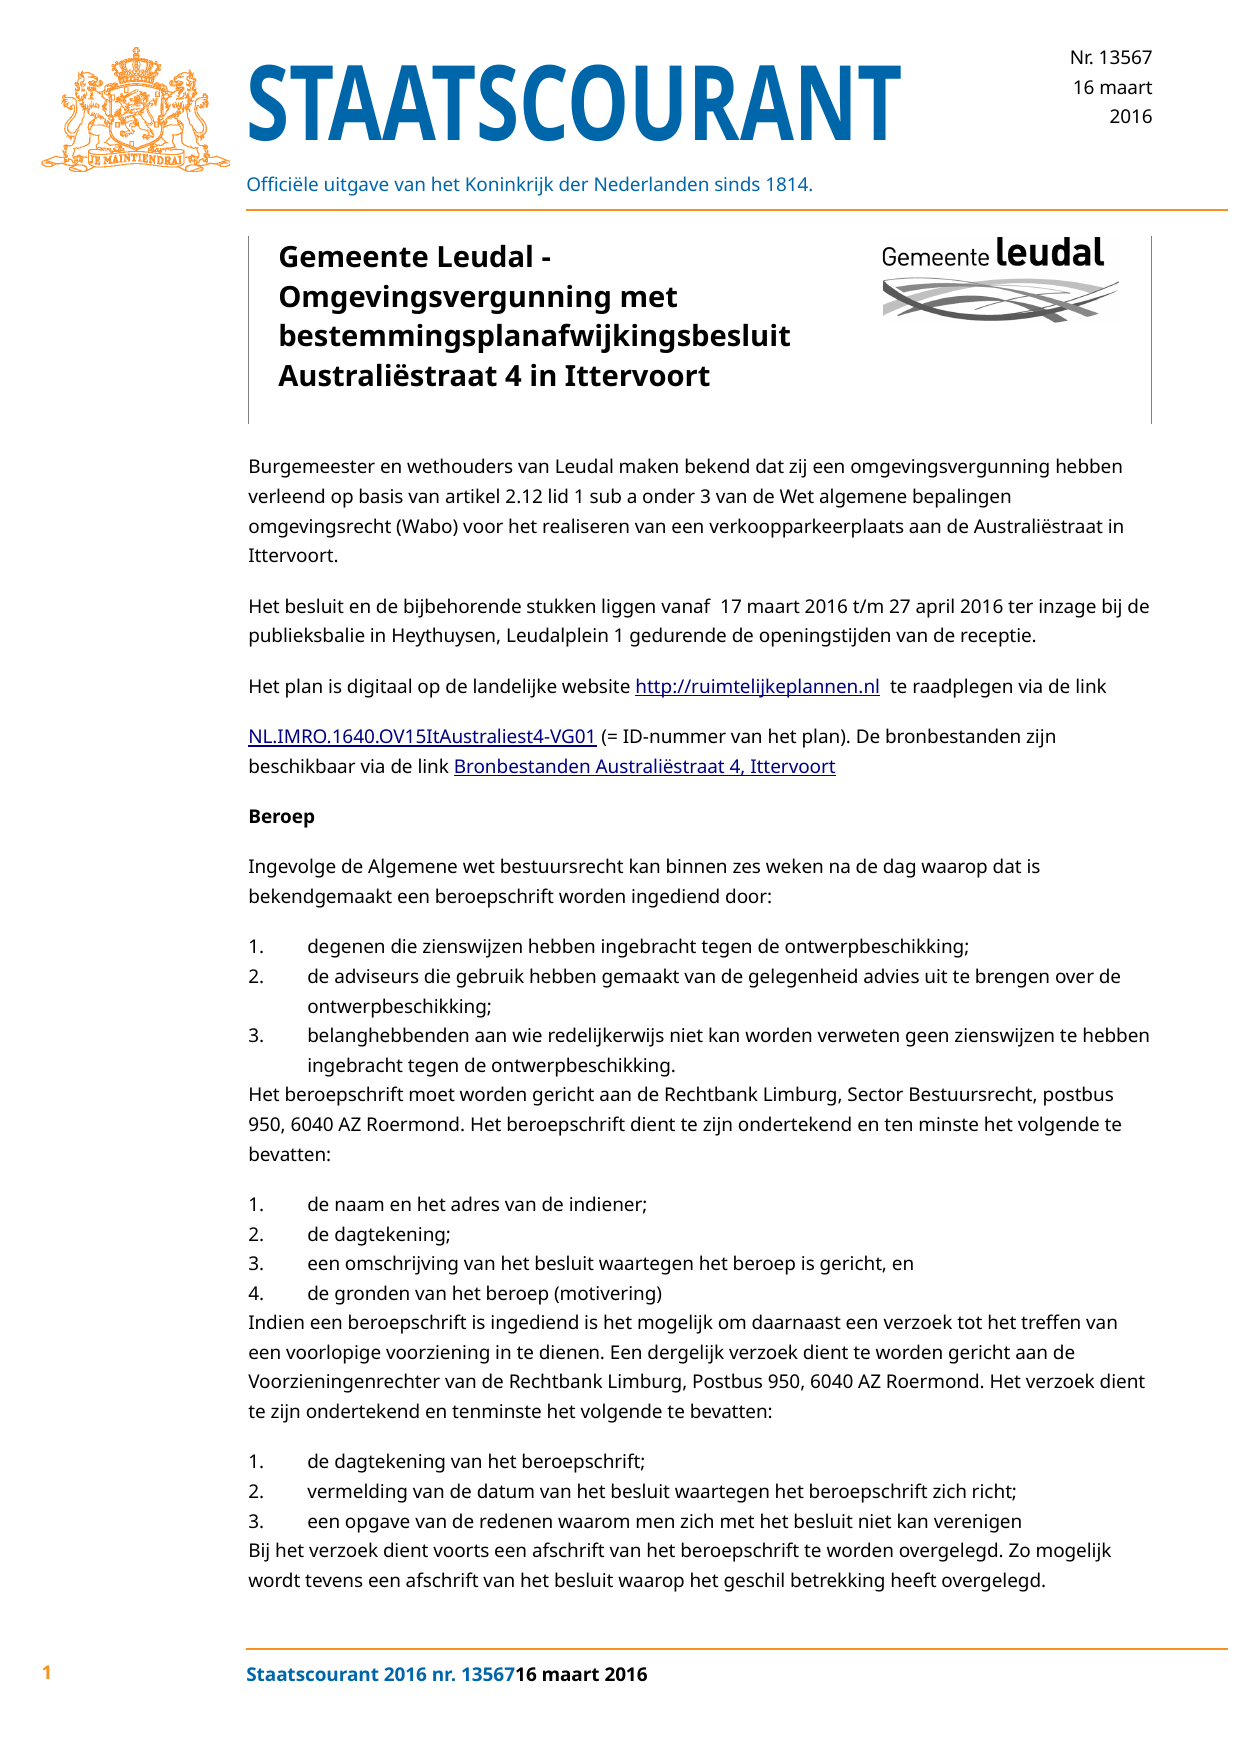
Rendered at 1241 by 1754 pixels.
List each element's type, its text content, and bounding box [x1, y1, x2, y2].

table_header [1119, 236, 1151, 322]
text Bij het verzoek dient voorts een afschrift van het beroepschrift te worden overgelegd. Zo mogelijk wordt tevens een afschrift van het besluit waarop het geschil betrekking heeft overgelegd. [248, 1537, 1152, 1593]
list een opgave van de redenen waarom men zich met het besluit niet kan verenigen [248, 1508, 1152, 1533]
text Indien een beroepschrift is ingediend is het mogelijk om daarnaast een verzoek tot het treffen van een voorlopige voorziening in te dienen. Een dergelijk verzoek dient te worden gericht aan de Voorzieningenrechter van de Rechtbank Limburg, Postbus 950, 6040 AZ Roermond. Het verzoek dient te zijn ondertekend en tenminste het volgende te bevatten: [248, 1309, 1152, 1424]
list degenen die zienswijzen hebben ingebracht tegen de ontwerpbeschikking; [248, 934, 1152, 959]
text Burgemeester en wethouders van Leudal maken bekend dat zij een omgevingsvergunning hebben verleend op basis van artikel 2.12 lid 1 sub a onder 3 van de Wet algemene bepalingen omgevingsrecht (Wabo) voor het realiseren van een verkoopparkeerplaats aan de Australiëstraat in Ittervoort. [248, 454, 1152, 568]
list de adviseurs die gebruik hebben gemaakt van de gelegenheid advies uit te brengen over de ontwerpbeschikking; [248, 963, 1152, 1018]
list de naam en het adres van de indiener; [248, 1191, 1152, 1217]
picture [882, 236, 1119, 323]
text Het beroepschrift moet worden gericht aan de Rechtbank Limburg, Sector Bestuursrecht, postbus 950, 6040 AZ Roermond. Het beroepschrift dient te zijn ondertekend en ten minste het volgende te bevatten: [248, 1082, 1152, 1166]
list de dagtekening; [248, 1221, 1152, 1246]
text Beroep [248, 803, 1152, 829]
list belanghebbenden aan wie redelijkerwijs niet kan worden verweten geen zienswijzen te hebben ingebracht tegen de ontwerpbeschikking. [248, 1022, 1152, 1078]
list een omschrijving van het besluit waartegen het beroep is gericht, en [248, 1250, 1152, 1276]
table_header [850, 323, 1151, 424]
text Het besluit en de bijbehorende stukken liggen vanaf 17 maart 2016 t/m 27 april 2016 ter inzage bij de publieksbalie in Heythuysen, Leudalplein 1 gedurende de openingstijden van de receptie. [248, 593, 1152, 648]
table_header Gemeente Leudal - Omgevingsvergunning met bestemmingsplanafwijkingsbesluit Australiëstraat 4 in Ittervoort [249, 236, 850, 424]
text Ingevolge de Algemene wet bestuursrecht kan binnen zes weken na de dag waarop dat is bekendgemaakt een beroepschrift worden ingediend door: [248, 854, 1152, 909]
picture [41, 47, 231, 172]
text NL.IMRO.1640.OV15ItAustraliest4-VG01 (= ID-nummer van het plan). De bronbestanden zijn beschikbaar via de link Bronbestanden Australiëstraat 4, Ittervoort [248, 723, 1152, 778]
list vermelding van de datum van het besluit waartegen het beroepschrift zich richt; [248, 1478, 1152, 1504]
list de dagtekening van het beroepschrift; [248, 1449, 1152, 1474]
list de gronden van het beroep (motivering) [248, 1280, 1152, 1306]
text Het plan is digitaal op de landelijke website http://ruimtelijkeplannen.nl te raadplegen via de link [248, 673, 1152, 698]
table_header [850, 236, 882, 322]
